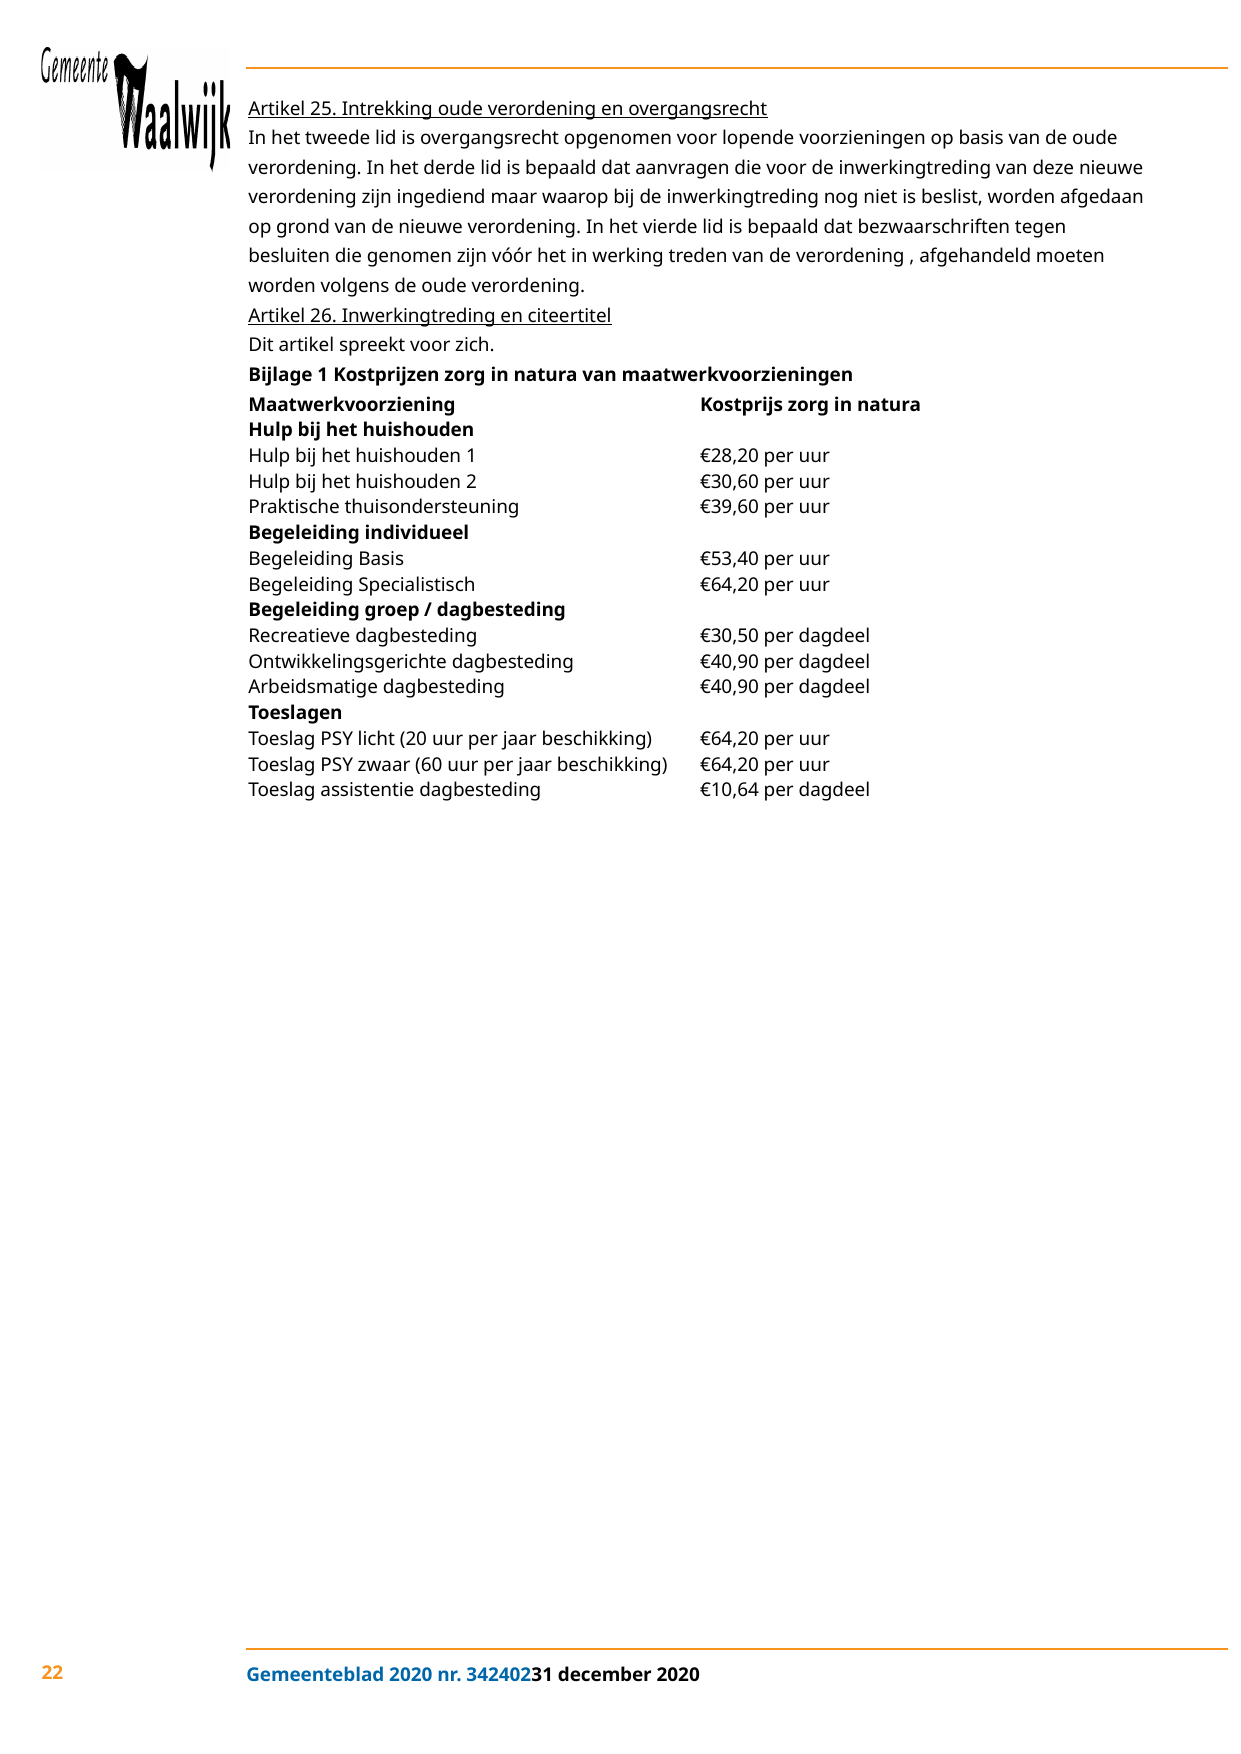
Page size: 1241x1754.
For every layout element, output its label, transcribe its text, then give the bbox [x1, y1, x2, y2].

table_header Kostprijs zorg in natura [700, 391, 1152, 416]
text Bijlage 1 Kostprijzen zorg in natura van maatwerkvoorzieningen [248, 361, 1152, 387]
table_cell Hulp bij het huishouden [248, 416, 1152, 442]
text Dit artikel spreekt voor zich. [248, 331, 1152, 357]
table_cell €30,60 per uur [700, 468, 1152, 494]
table_cell €28,20 per uur [700, 442, 1152, 468]
table_cell Toeslag PSY zwaar (60 uur per jaar beschikking) [248, 751, 700, 777]
table_cell Praktische thuisondersteuning [248, 494, 700, 519]
table_cell €64,20 per uur [700, 571, 1152, 597]
table_cell €40,90 per dagdeel [700, 648, 1152, 674]
table_cell Begeleiding Basis [248, 545, 700, 571]
picture [41, 47, 231, 172]
table_cell Toeslag assistentie dagbesteding [248, 777, 700, 802]
table_cell €30,50 per dagdeel [700, 622, 1152, 648]
table_cell Recreatieve dagbesteding [248, 622, 700, 648]
table_cell Ontwikkelingsgerichte dagbesteding [248, 648, 700, 674]
table_cell Hulp bij het huishouden 2 [248, 468, 700, 494]
table_cell €10,64 per dagdeel [700, 777, 1152, 802]
text Artikel 25. Intrekking oude verordening en overgangsrecht [248, 95, 1152, 121]
text Artikel 26. Inwerkingtreding en citeertitel [248, 302, 1152, 328]
table_cell Hulp bij het huishouden 1 [248, 442, 700, 468]
table_header Maatwerkvoorziening [248, 391, 700, 416]
table_cell €39,60 per uur [700, 494, 1152, 519]
table_cell €40,90 per dagdeel [700, 674, 1152, 699]
table_cell Begeleiding individueel [248, 519, 1152, 545]
text In het tweede lid is overgangsrecht opgenomen voor lopende voorzieningen op basis van de oude verordening. In het derde lid is bepaald dat aanvragen die voor de inwerkingtreding van deze nieuwe verordening zijn ingediend maar waarop bij de inwerkingtreding nog niet is beslist, worden afgedaan op grond van de nieuwe verordening. In het vierde lid is bepaald dat bezwaarschriften tegen besluiten die genomen zijn vóór het in werking treden van de verordening , afgehandeld moeten worden volgens de oude verordening. [248, 124, 1152, 298]
table_cell Begeleiding groep / dagbesteding [248, 597, 1152, 622]
table_cell €53,40 per uur [700, 545, 1152, 571]
table_cell [700, 700, 1152, 725]
table_cell Begeleiding Specialistisch [248, 571, 700, 597]
table_cell €64,20 per uur [700, 751, 1152, 777]
table_cell Toeslag PSY licht (20 uur per jaar beschikking) [248, 725, 700, 751]
table_cell Arbeidsmatige dagbesteding [248, 674, 700, 699]
table_cell €64,20 per uur [700, 725, 1152, 751]
table_cell Toeslagen [248, 700, 700, 725]
